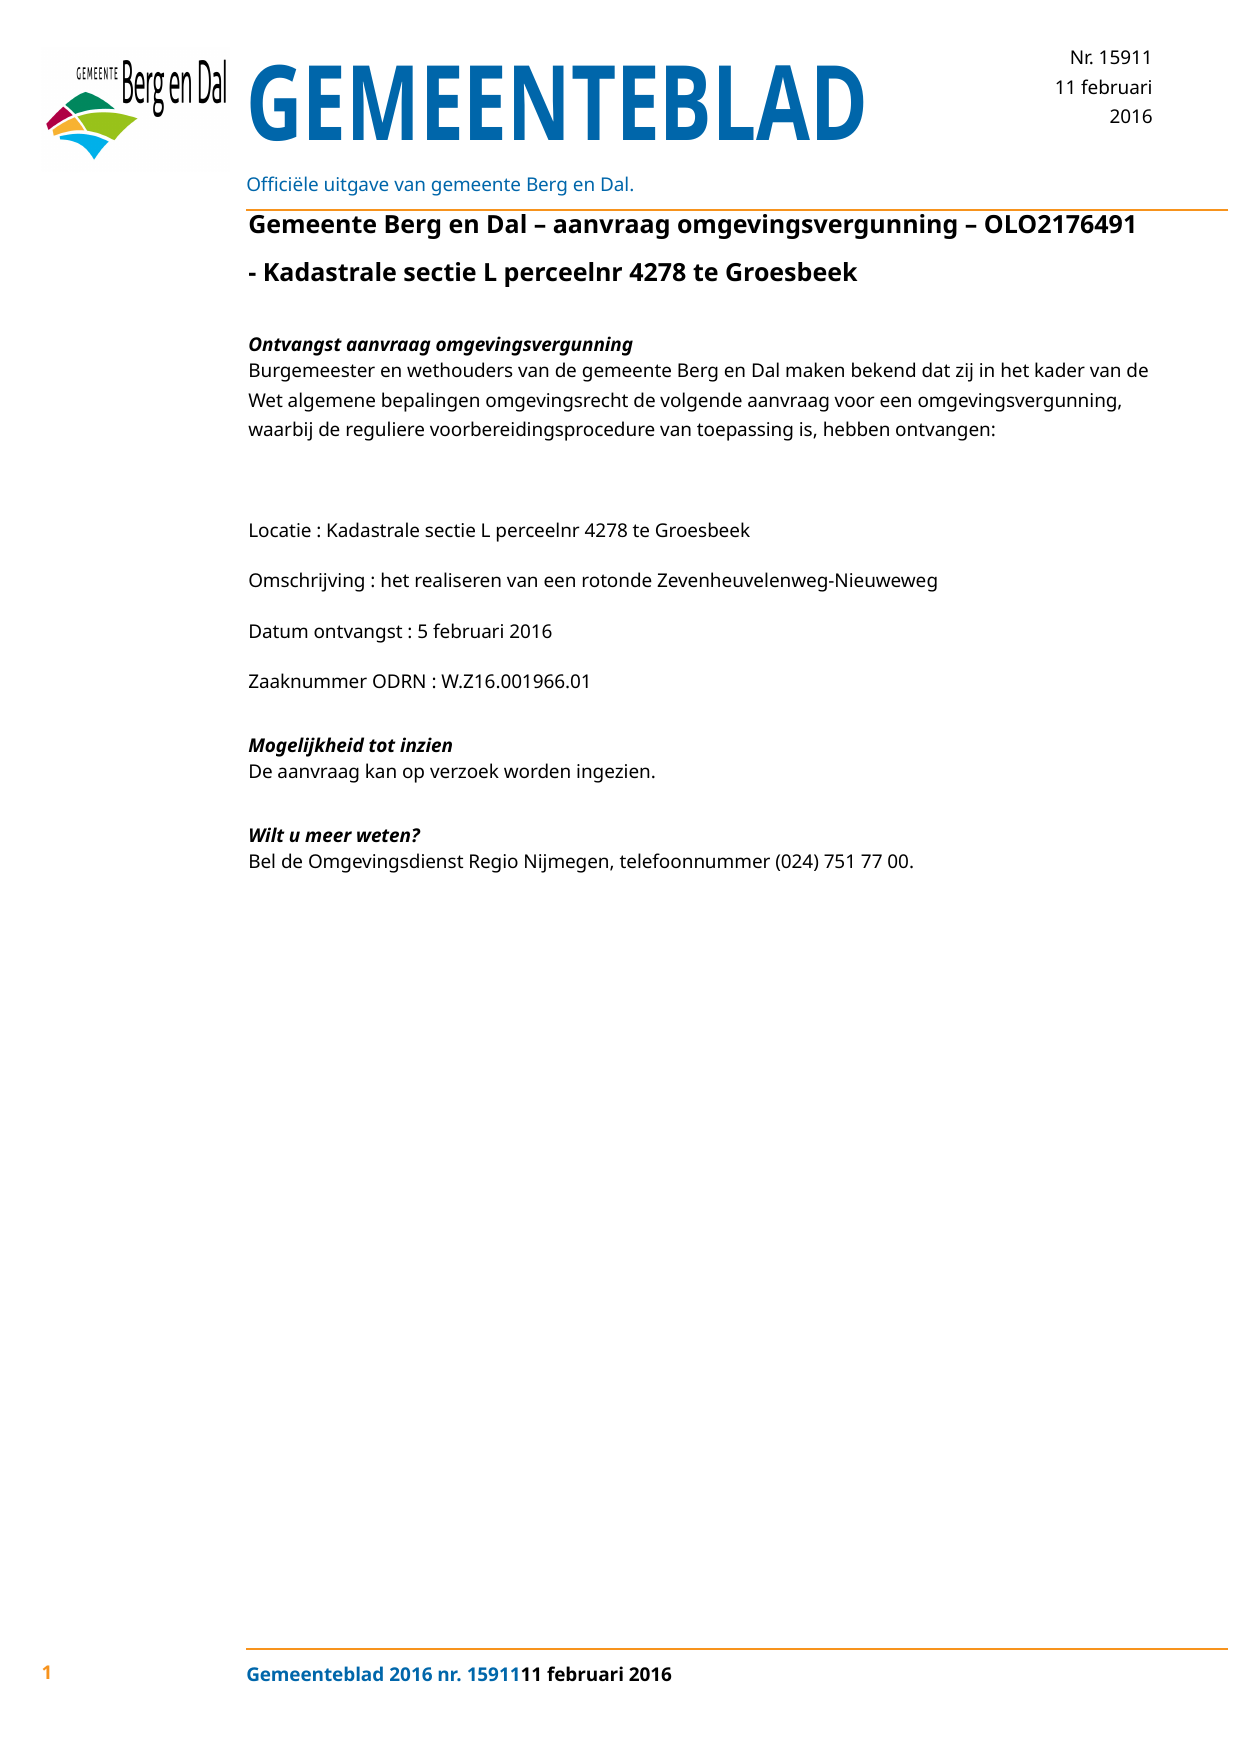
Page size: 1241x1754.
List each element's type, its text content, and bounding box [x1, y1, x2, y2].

text Locatie : Kadastrale sectie L perceelnr 4278 te Groesbeek [248, 517, 1152, 543]
text Ontvangst aanvraag omgevingsvergunning [248, 331, 1152, 357]
text Burgemeester en wethouders van de gemeente Berg en Dal maken bekend dat zij in het kader van de Wet algemene bepalingen omgevingsrecht de volgende aanvraag voor een omgevingsvergunning, waarbij de reguliere voorbereidingsprocedure van toepassing is, hebben ontvangen: [248, 357, 1152, 442]
text Bel de Omgevingsdienst Regio Nijmegen, telefoonnummer (024) 751 77 00. [248, 848, 1152, 873]
text Mogelijkheid tot inzien [248, 732, 1152, 758]
text Wilt u meer weten? [248, 822, 1152, 848]
picture [41, 47, 231, 172]
text De aanvraag kan op verzoek worden ingezien. [248, 758, 1152, 784]
text Omschrijving : het realiseren van een rotonde Zevenheuvelenweg-Nieuweweg [248, 568, 1152, 593]
text Gemeente Berg en Dal – aanvraag omgevingsvergunning – OLO2176491 - Kadastrale sectie L perceelnr 4278 te Groesbeek [248, 211, 1152, 288]
text Zaaknummer ODRN : W.Z16.001966.01 [248, 668, 1152, 694]
text Datum ontvangst : 5 februari 2016 [248, 618, 1152, 644]
